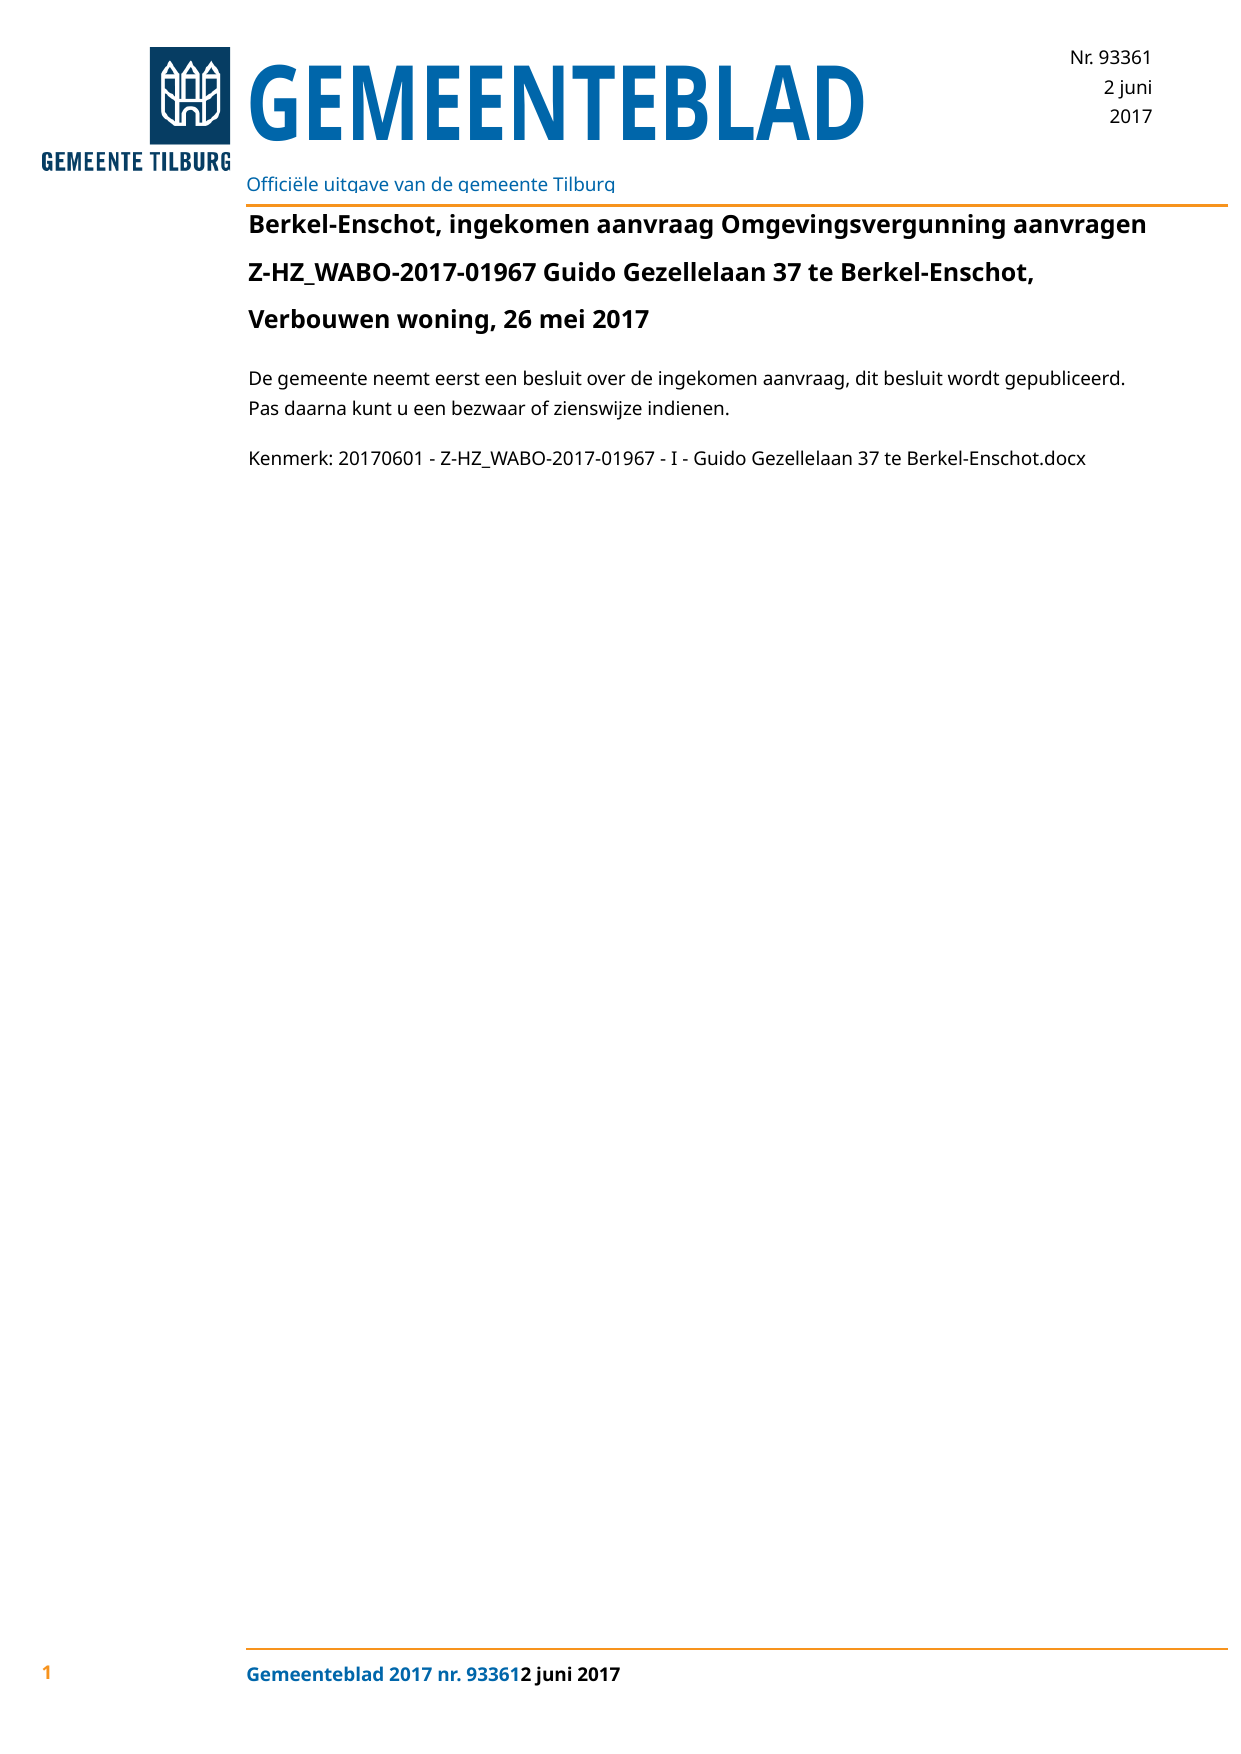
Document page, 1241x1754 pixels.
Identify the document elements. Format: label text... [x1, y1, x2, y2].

text Berkel-Enschot, ingekomen aanvraag Omgevingsvergunning aanvragen Z-HZ_WABO-2017-01967 Guido Gezellelaan 37 te Berkel-Enschot, Verbouwen woning, 26 mei 2017 [248, 207, 1152, 336]
picture [41, 47, 231, 172]
text De gemeente neemt eerst een besluit over de ingekomen aanvraag, dit besluit wordt gepubliceerd. Pas daarna kunt u een bezwaar of zienswijze indienen. [248, 366, 1152, 421]
text Kenmerk: 20170601 - Z-HZ_WABO-2017-01967 - I - Guido Gezellelaan 37 te Berkel-Enschot.docx [248, 446, 1152, 471]
